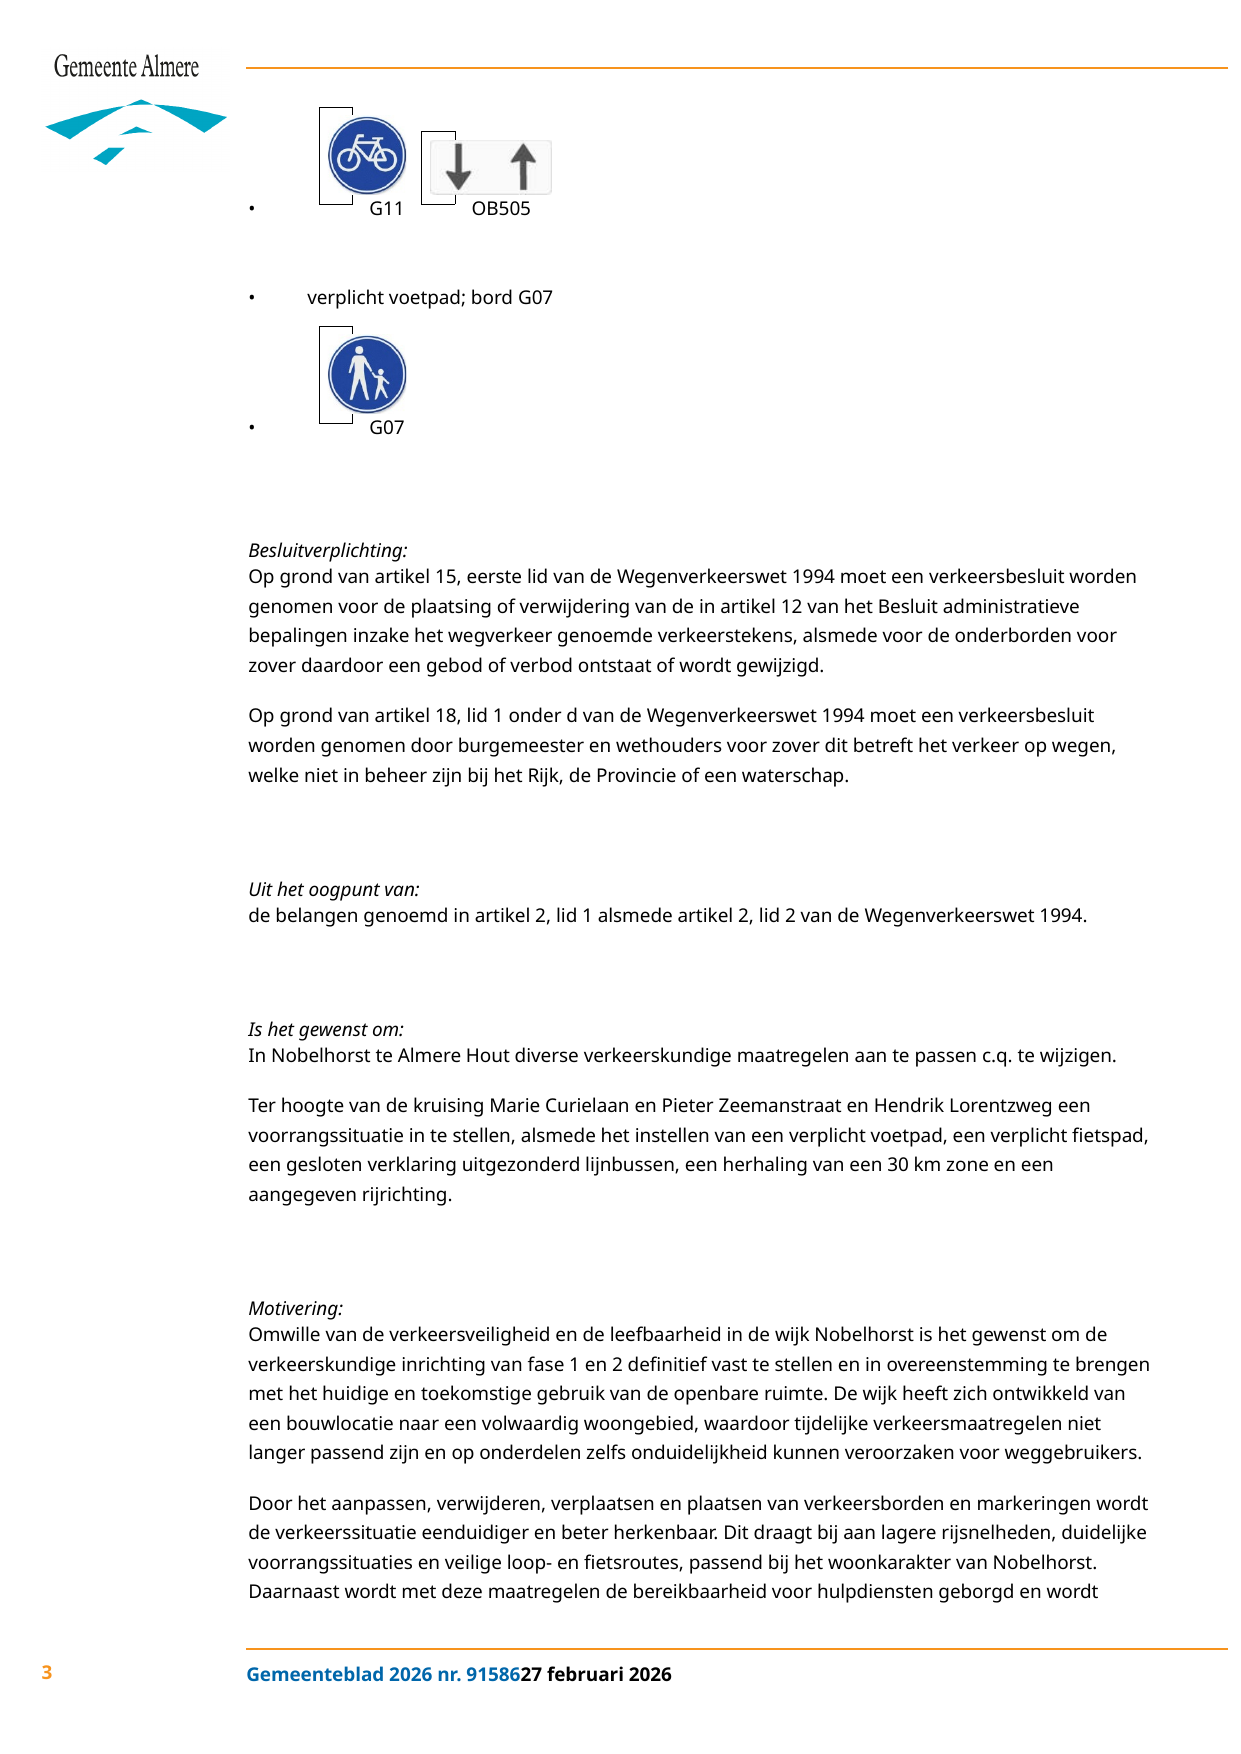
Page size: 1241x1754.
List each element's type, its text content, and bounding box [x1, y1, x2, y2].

picture [327, 115, 407, 195]
text Door het aanpassen, verwijderen, verplaatsen en plaatsen van verkeersborden en markeringen wordt de verkeerssituatie eenduidiger en beter herkenbaar. Dit draagt bij aan lagere rijsnelheden, duidelijke voorrangssituaties en veilige loop- en fietsroutes, passend bij het woonkarakter van Nobelhorst. Daarnaast wordt met deze maatregelen de bereikbaarheid voor hulpdiensten geborgd en wordt [248, 1490, 1152, 1604]
text Motivering: [248, 1296, 1152, 1321]
text Uit het oogpunt van: [248, 876, 1152, 902]
picture [41, 47, 231, 172]
text Omwille van de verkeersveiligheid en de leefbaarheid in de wijk Nobelhorst is het gewenst om de verkeerskundige inrichting van fase 1 en 2 definitief vast te stellen en in overeenstemming te brengen met het huidige en toekomstige gebruik van de openbare ruimte. De wijk heeft zich ontwikkeld van een bouwlocatie naar een volwaardig woongebied, waardoor tijdelijke verkeersmaatregelen niet langer passend zijn en op onderdelen zelfs onduidelijkheid kunnen veroorzaken voor weggebruikers. [248, 1321, 1152, 1465]
list G07 [248, 314, 1152, 440]
list verplicht voetpad; bord G07 [248, 284, 1152, 310]
text Is het gewenst om: [248, 1016, 1152, 1042]
text Besluitverplichting: [248, 538, 1152, 563]
picture [430, 140, 552, 195]
text Op grond van artikel 15, eerste lid van de Wegenverkeerswet 1994 moet een verkeersbesluit worden genomen voor de plaatsing of verwijdering van de in artikel 12 van het Besluit administratieve bepalingen inzake het wegverkeer genoemde verkeerstekens, alsmede voor de onderborden voor zover daardoor een gebod of verbod ontstaat of wordt gewijzigd. [248, 563, 1152, 678]
text de belangen genoemd in artikel 2, lid 1 alsmede artikel 2, lid 2 van de Wegenverkeerswet 1994. [248, 902, 1152, 928]
text Op grond van artikel 18, lid 1 onder d van de Wegenverkeerswet 1994 moet een verkeersbesluit worden genomen door burgemeester en wethouders voor zover dit betreft het verkeer op wegen, welke niet in beheer zijn bij het Rijk, de Provincie of een waterschap. [248, 703, 1152, 787]
text In Nobelhorst te Almere Hout diverse verkeerskundige maatregelen aan te passen c.q. te wijzigen. [248, 1042, 1152, 1068]
list G11 OB505 [248, 95, 1152, 221]
text Ter hoogte van de kruising Marie Curielaan en Pieter Zeemanstraat en Hendrik Lorentzweg een voorrangssituatie in te stellen, alsmede het instellen van een verplicht voetpad, een verplicht fietspad, een gesloten verklaring uitgezonderd lijnbussen, een herhaling van een 30 km zone en een aangegeven rijrichting. [248, 1092, 1152, 1207]
picture [327, 334, 407, 414]
